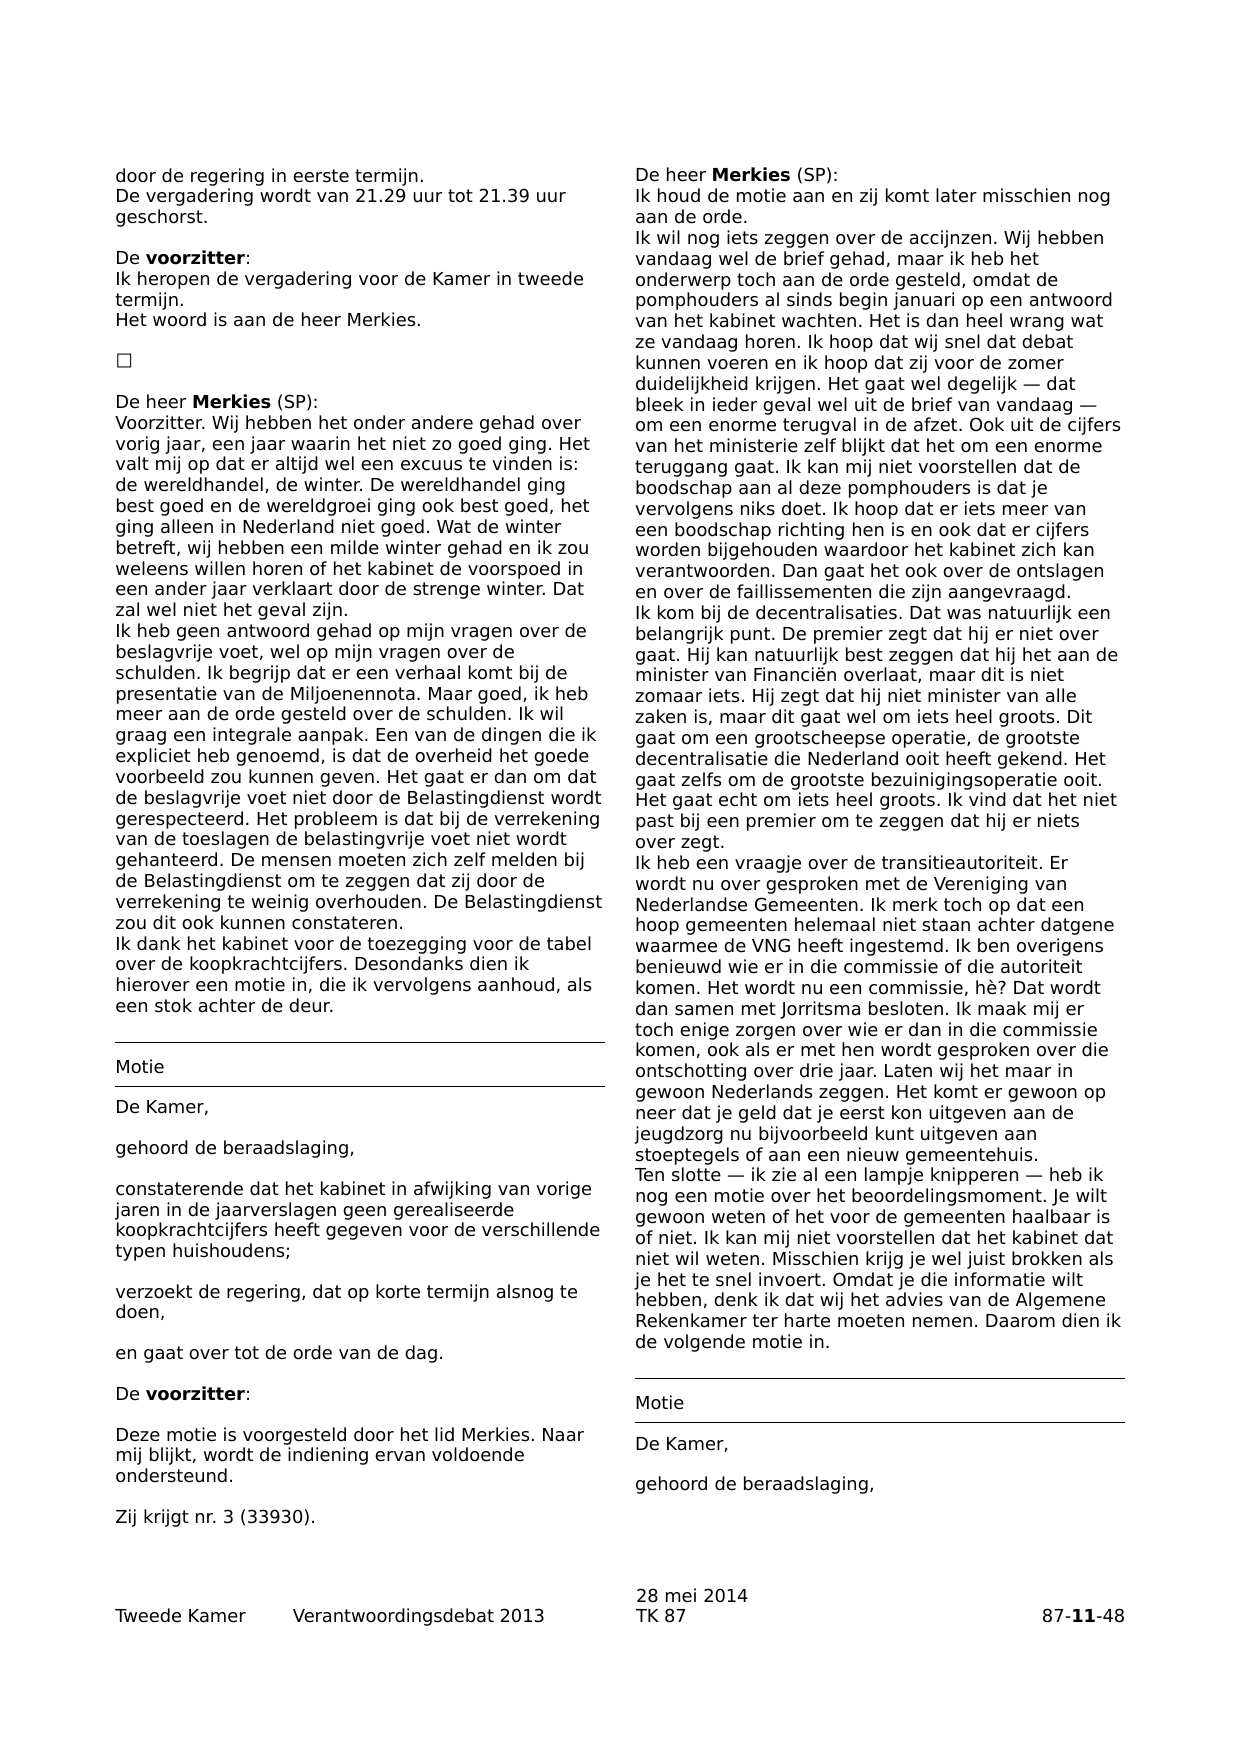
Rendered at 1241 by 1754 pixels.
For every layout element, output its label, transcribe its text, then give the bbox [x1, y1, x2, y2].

text ⬜ [115, 351, 605, 372]
text Ik heb een vraagje over de transitieautoriteit. Er wordt nu over gesproken met de Vereniging van Nederlandse Gemeenten. Ik merk toch op dat een hoop gemeenten helemaal niet staan achter datgene waarmee de VNG heeft ingestemd. Ik ben overigens benieuwd wie er in die commissie of die autoriteit komen. Het wordt nu een commissie, hè? Dat wordt dan samen met Jorritsma besloten. Ik maak mij er toch enige zorgen over wie er dan in die commissie komen, ook als er met hen wordt gesproken over die ontschotting over drie jaar. Laten wij het maar in gewoon Nederlands zeggen. Het komt er gewoon op neer dat je geld dat je eerst kon uitgeven aan de jeugdzorg nu bijvoorbeeld kunt uitgeven aan stoeptegels of aan een nieuw gemeentehuis. [635, 853, 1125, 1165]
text Ik heropen de vergadering voor de Kamer in tweede termijn. [115, 268, 605, 310]
text verzoekt de regering, dat op korte termijn alsnog te doen, [115, 1282, 605, 1323]
text constaterende dat het kabinet in afwijking van vorige jaren in de jaarverslagen geen gerealiseerde koopkrachtcijfers heeft gegeven voor de verschillende typen huishoudens; [115, 1179, 605, 1262]
text De Kamer, [115, 1097, 605, 1118]
text Ik kom bij de decentralisaties. Dat was natuurlijk een belangrijk punt. De premier zegt dat hij er niet over gaat. Hij kan natuurlijk best zeggen dat hij het aan de minister van Financiën overlaat, maar dit is niet zomaar iets. Hij zegt dat hij niet minister van alle zaken is, maar dit gaat wel om iets heel groots. Dit gaat om een grootscheepse operatie, de grootste decentralisatie die Nederland ooit heeft gekend. Het gaat zelfs om de grootste bezuinigingsoperatie ooit. Het gaat echt om iets heel groots. Ik vind dat het niet past bij een premier om te zeggen dat hij er niets over zegt. [635, 603, 1125, 853]
text door de regering in eerste termijn. [115, 165, 605, 186]
text Motie [115, 1057, 605, 1077]
text en gaat over tot de orde van de dag. [115, 1343, 605, 1364]
text De voorzitter: [115, 248, 605, 268]
text gehoord de beraadslaging, [635, 1474, 1125, 1495]
text Voorzitter. Wij hebben het onder andere gehad over vorig jaar, een jaar waarin het niet zo goed ging. Het valt mij op dat er altijd wel een excuus te vinden is: de wereldhandel, de winter. De wereldhandel ging best goed en de wereldgroei ging ook best goed, het ging alleen in Nederland niet goed. Wat de winter betreft, wij hebben een milde winter gehad en ik zou weleens willen horen of het kabinet de voorspoed in een ander jaar verklaart door de strenge winter. Dat zal wel niet het geval zijn. [115, 412, 605, 621]
text gehoord de beraadslaging, [115, 1138, 605, 1159]
text De heer Merkies (SP): [115, 392, 605, 412]
text De heer Merkies (SP): [635, 165, 1125, 186]
text Ik heb geen antwoord gehad op mijn vragen over de beslagvrije voet, wel op mijn vragen over de schulden. Ik begrijp dat er een verhaal komt bij de presentatie van de Miljoenennota. Maar goed, ik heb meer aan de orde gesteld over de schulden. Ik wil graag een integrale aanpak. Een van de dingen die ik expliciet heb genoemd, is dat de overheid het goede voorbeeld zou kunnen geven. Het gaat er dan om dat de beslagvrije voet niet door de Belastingdienst wordt gerespecteerd. Het probleem is dat bij de verrekening van de toeslagen de belastingvrije voet niet wordt gehanteerd. De mensen moeten zich zelf melden bij de Belastingdienst om te zeggen dat zij door de verrekening te weinig overhouden. De Belastingdienst zou dit ook kunnen constateren. [115, 621, 605, 933]
text Ten slotte — ik zie al een lampje knipperen — heb ik nog een motie over het beoordelingsmoment. Je wilt gewoon weten of het voor de gemeenten haalbaar is of niet. Ik kan mij niet voorstellen dat het kabinet dat niet wil weten. Misschien krijg je wel juist brokken als je het te snel invoert. Omdat je die informatie wilt hebben, denk ik dat wij het advies van de Algemene Rekenkamer ter harte moeten nemen. Daarom dien ik de volgende motie in. [635, 1165, 1125, 1353]
text Zij krijgt nr. 3 (33930). [115, 1507, 605, 1527]
text Het woord is aan de heer Merkies. [115, 310, 605, 331]
text De Kamer, [635, 1433, 1125, 1454]
text Motie [635, 1393, 1125, 1413]
text Deze motie is voorgesteld door het lid Merkies. Naar mij blijkt, wordt de indiening ervan voldoende ondersteund. [115, 1424, 605, 1487]
text Ik dank het kabinet voor de toezegging voor de tabel over de koopkrachtcijfers. Desondanks dien ik hierover een motie in, die ik vervolgens aanhoud, als een stok achter de deur. [115, 933, 605, 1017]
text De vergadering wordt van 21.29 uur tot 21.39 uur geschorst. [115, 186, 605, 228]
text Ik houd de motie aan en zij komt later misschien nog aan de orde. [635, 186, 1125, 228]
text De voorzitter: [115, 1384, 605, 1404]
text Ik wil nog iets zeggen over de accijnzen. Wij hebben vandaag wel de brief gehad, maar ik heb het onderwerp toch aan de orde gesteld, omdat de pomphouders al sinds begin januari op een antwoord van het kabinet wachten. Het is dan heel wrang wat ze vandaag horen. Ik hoop dat wij snel dat debat kunnen voeren en ik hoop dat zij voor de zomer duidelijkheid krijgen. Het gaat wel degelijk — dat bleek in ieder geval wel uit de brief van vandaag — om een enorme terugval in de afzet. Ook uit de cijfers van het ministerie zelf blijkt dat het om een enorme teruggang gaat. Ik kan mij niet voorstellen dat de boodschap aan al deze pomphouders is dat je vervolgens niks doet. Ik hoop dat er iets meer van een boodschap richting hen is en ook dat er cijfers worden bijgehouden waardoor het kabinet zich kan verantwoorden. Dan gaat het ook over de ontslagen en over de faillissementen die zijn aangevraagd. [635, 228, 1125, 603]
